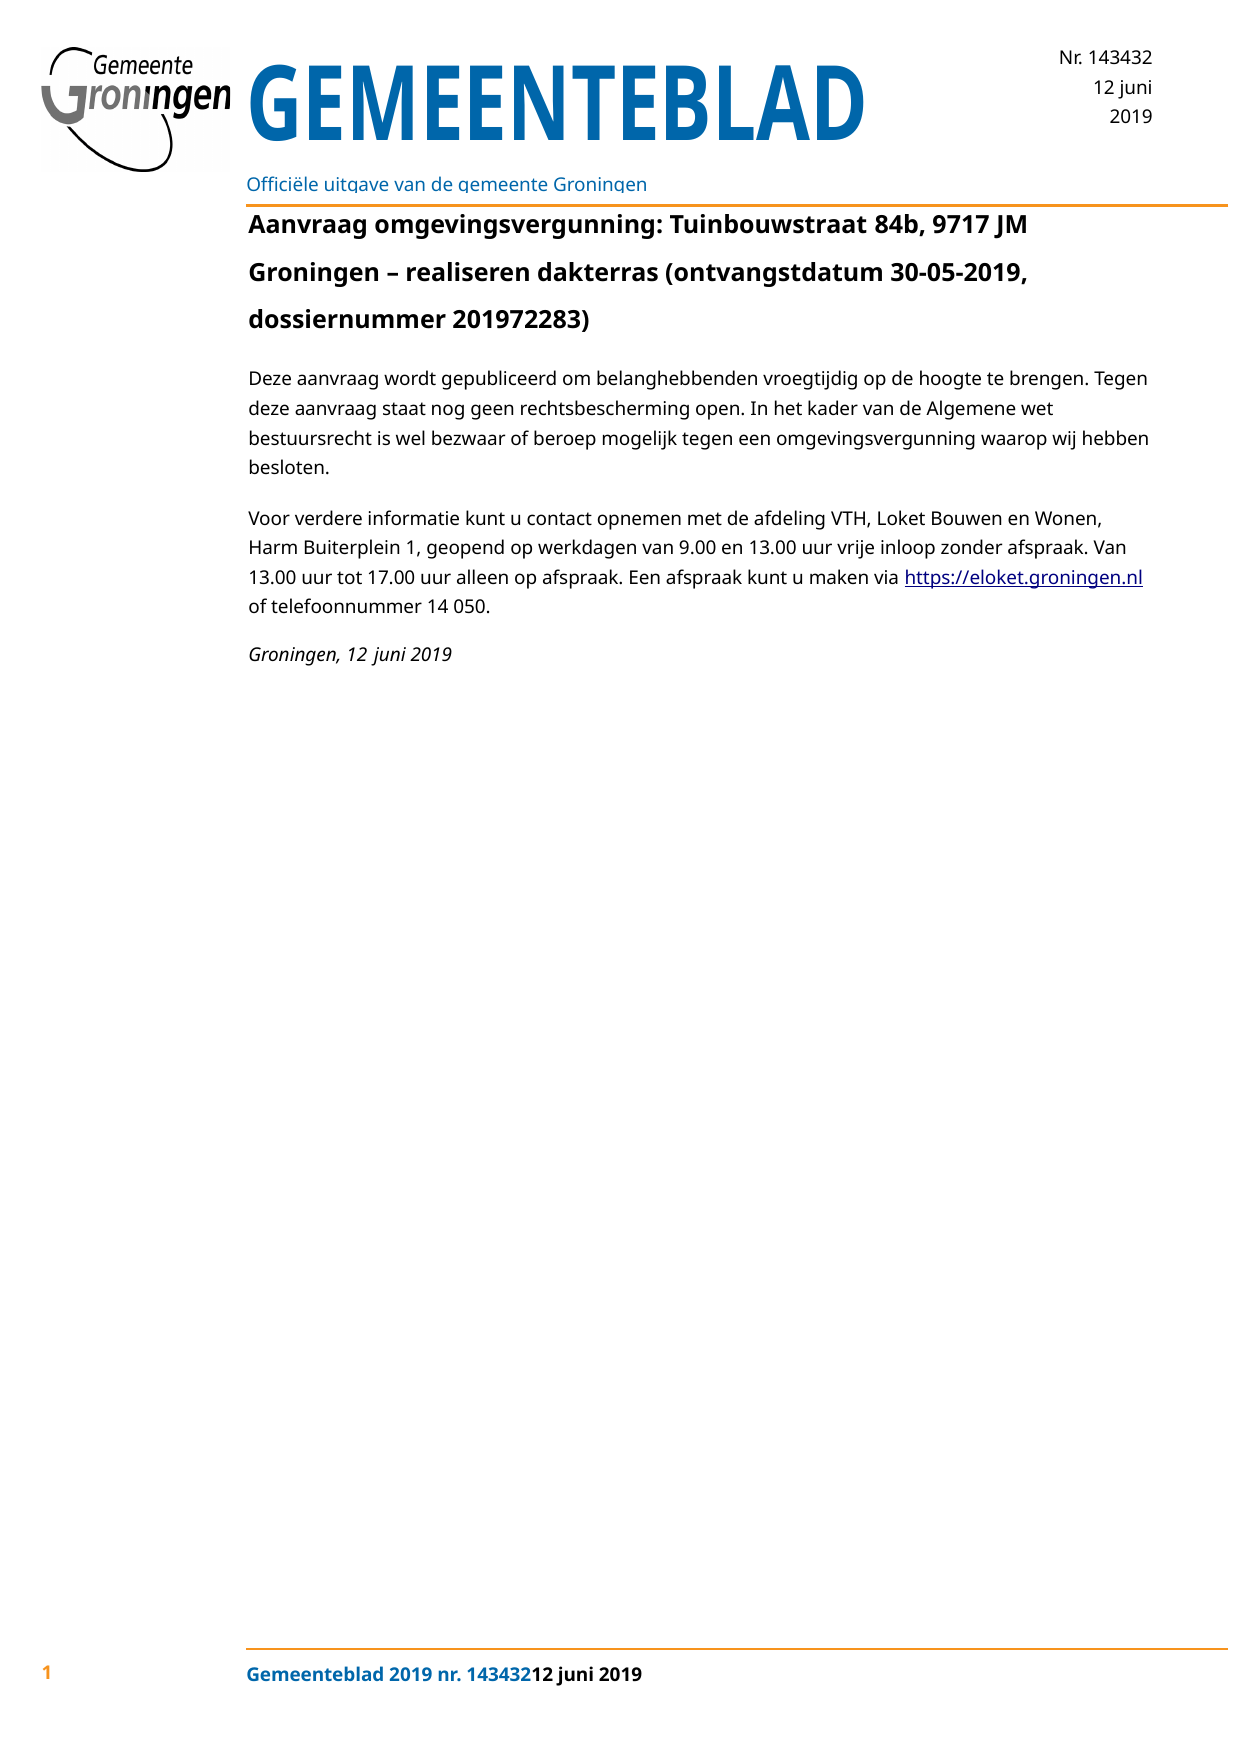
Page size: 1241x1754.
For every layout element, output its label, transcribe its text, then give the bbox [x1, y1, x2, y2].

picture [41, 47, 231, 172]
text Voor verdere informatie kunt u contact opnemen met de afdeling VTH, Loket Bouwen en Wonen, Harm Buiterplein 1, geopend op werkdagen van 9.00 en 13.00 uur vrije inloop zonder afspraak. Van 13.00 uur tot 17.00 uur alleen op afspraak. Een afspraak kunt u maken via https://eloket.groningen.nl of telefoonnummer 14 050. [248, 505, 1152, 619]
text Aanvraag omgevingsvergunning: Tuinbouwstraat 84b, 9717 JM Groningen – realiseren dakterras (ontvangstdatum 30-05-2019, dossiernummer 201972283) [248, 207, 1152, 336]
text Groningen, 12 juni 2019 [248, 641, 1152, 667]
text Deze aanvraag wordt gepubliceerd om belanghebbenden vroegtijdig op de hoogte te brengen. Tegen deze aanvraag staat nog geen rechtsbescherming open. In het kader van de Algemene wet bestuursrecht is wel bezwaar of beroep mogelijk tegen een omgevingsvergunning waarop wij hebben besloten. [248, 366, 1152, 480]
